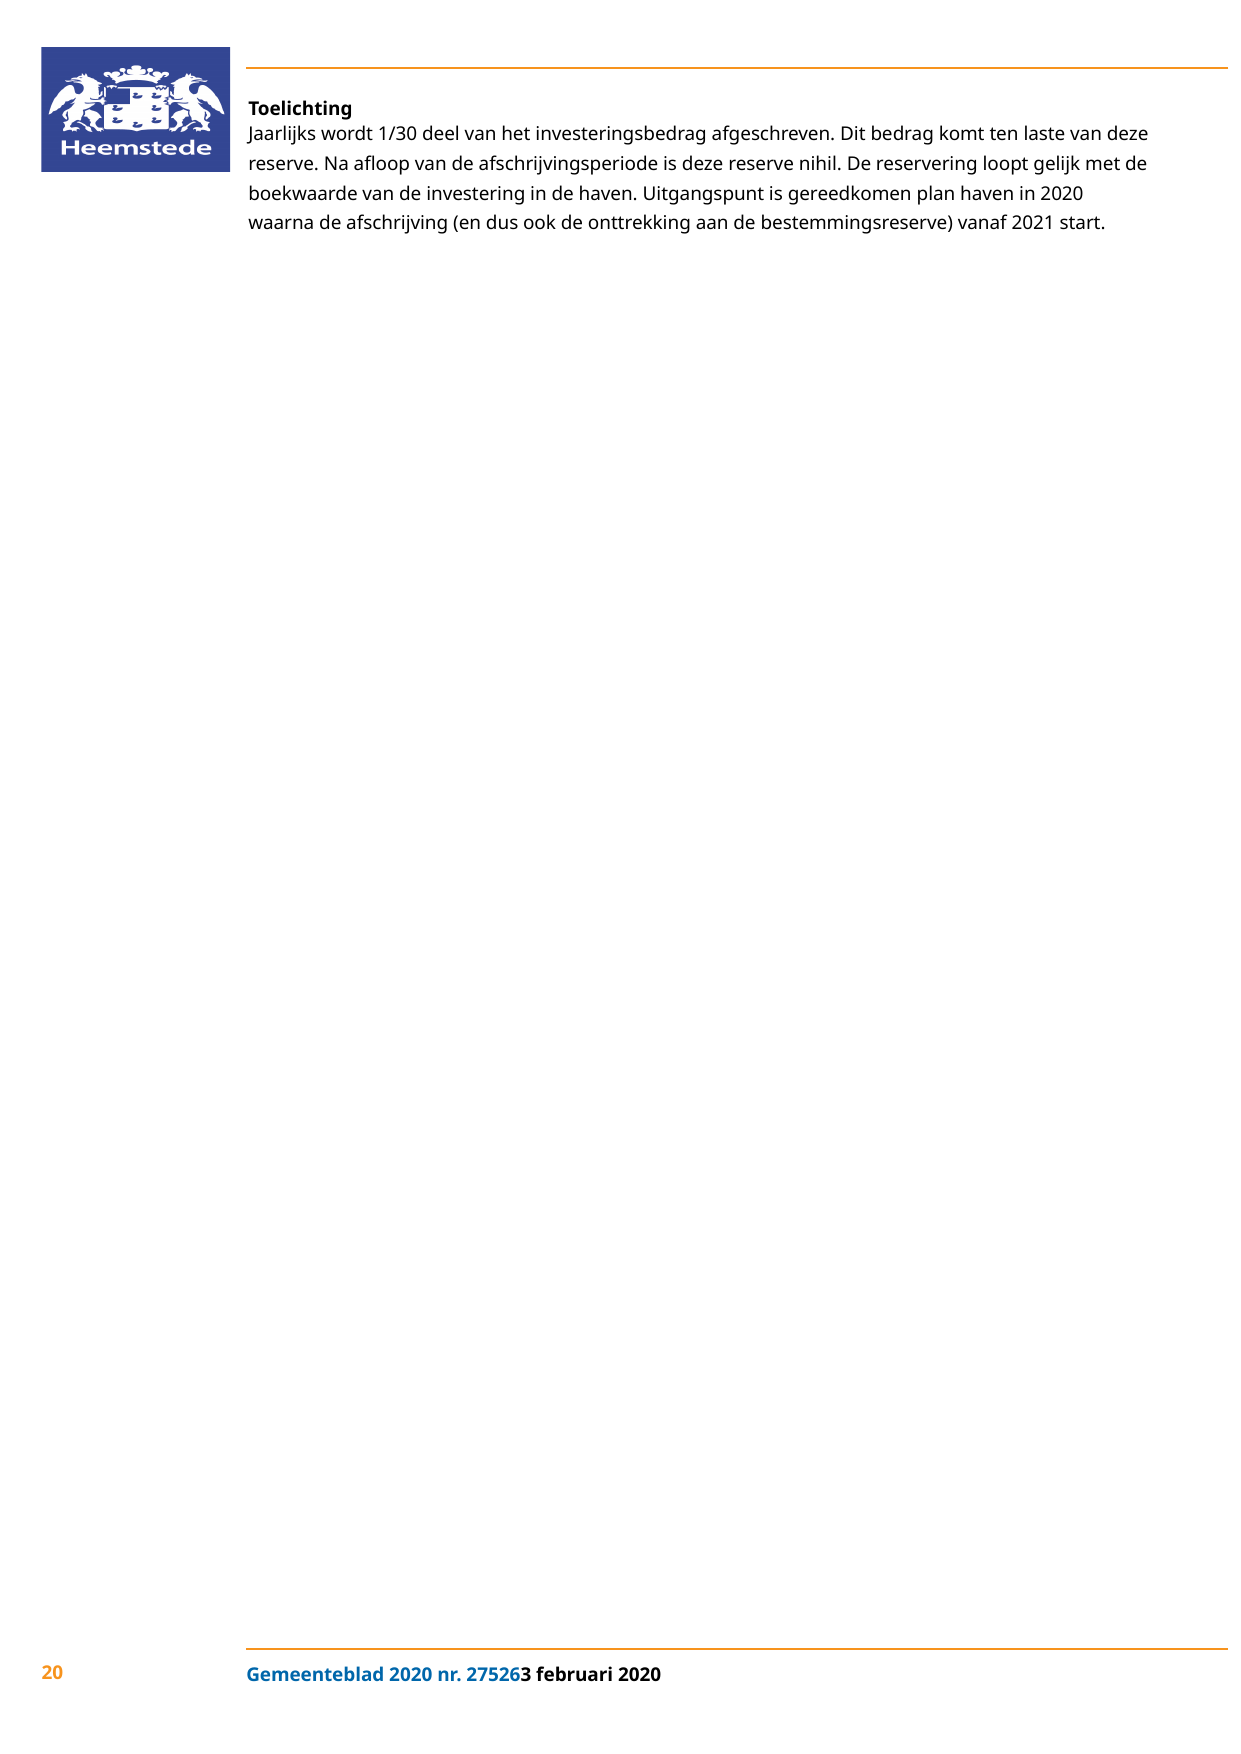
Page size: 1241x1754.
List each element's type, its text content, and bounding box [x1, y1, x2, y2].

picture [41, 47, 231, 172]
text Toelichting [248, 95, 1152, 121]
text Jaarlijks wordt 1/30 deel van het investeringsbedrag afgeschreven. Dit bedrag komt ten laste van deze reserve. Na afloop van de afschrijvingsperiode is deze reserve nihil. De reservering loopt gelijk met de boekwaarde van de investering in de haven. Uitgangspunt is gereedkomen plan haven in 2020 waarna de afschrijving (en dus ook de onttrekking aan de bestemmingsreserve) vanaf 2021 start. [248, 121, 1152, 235]
